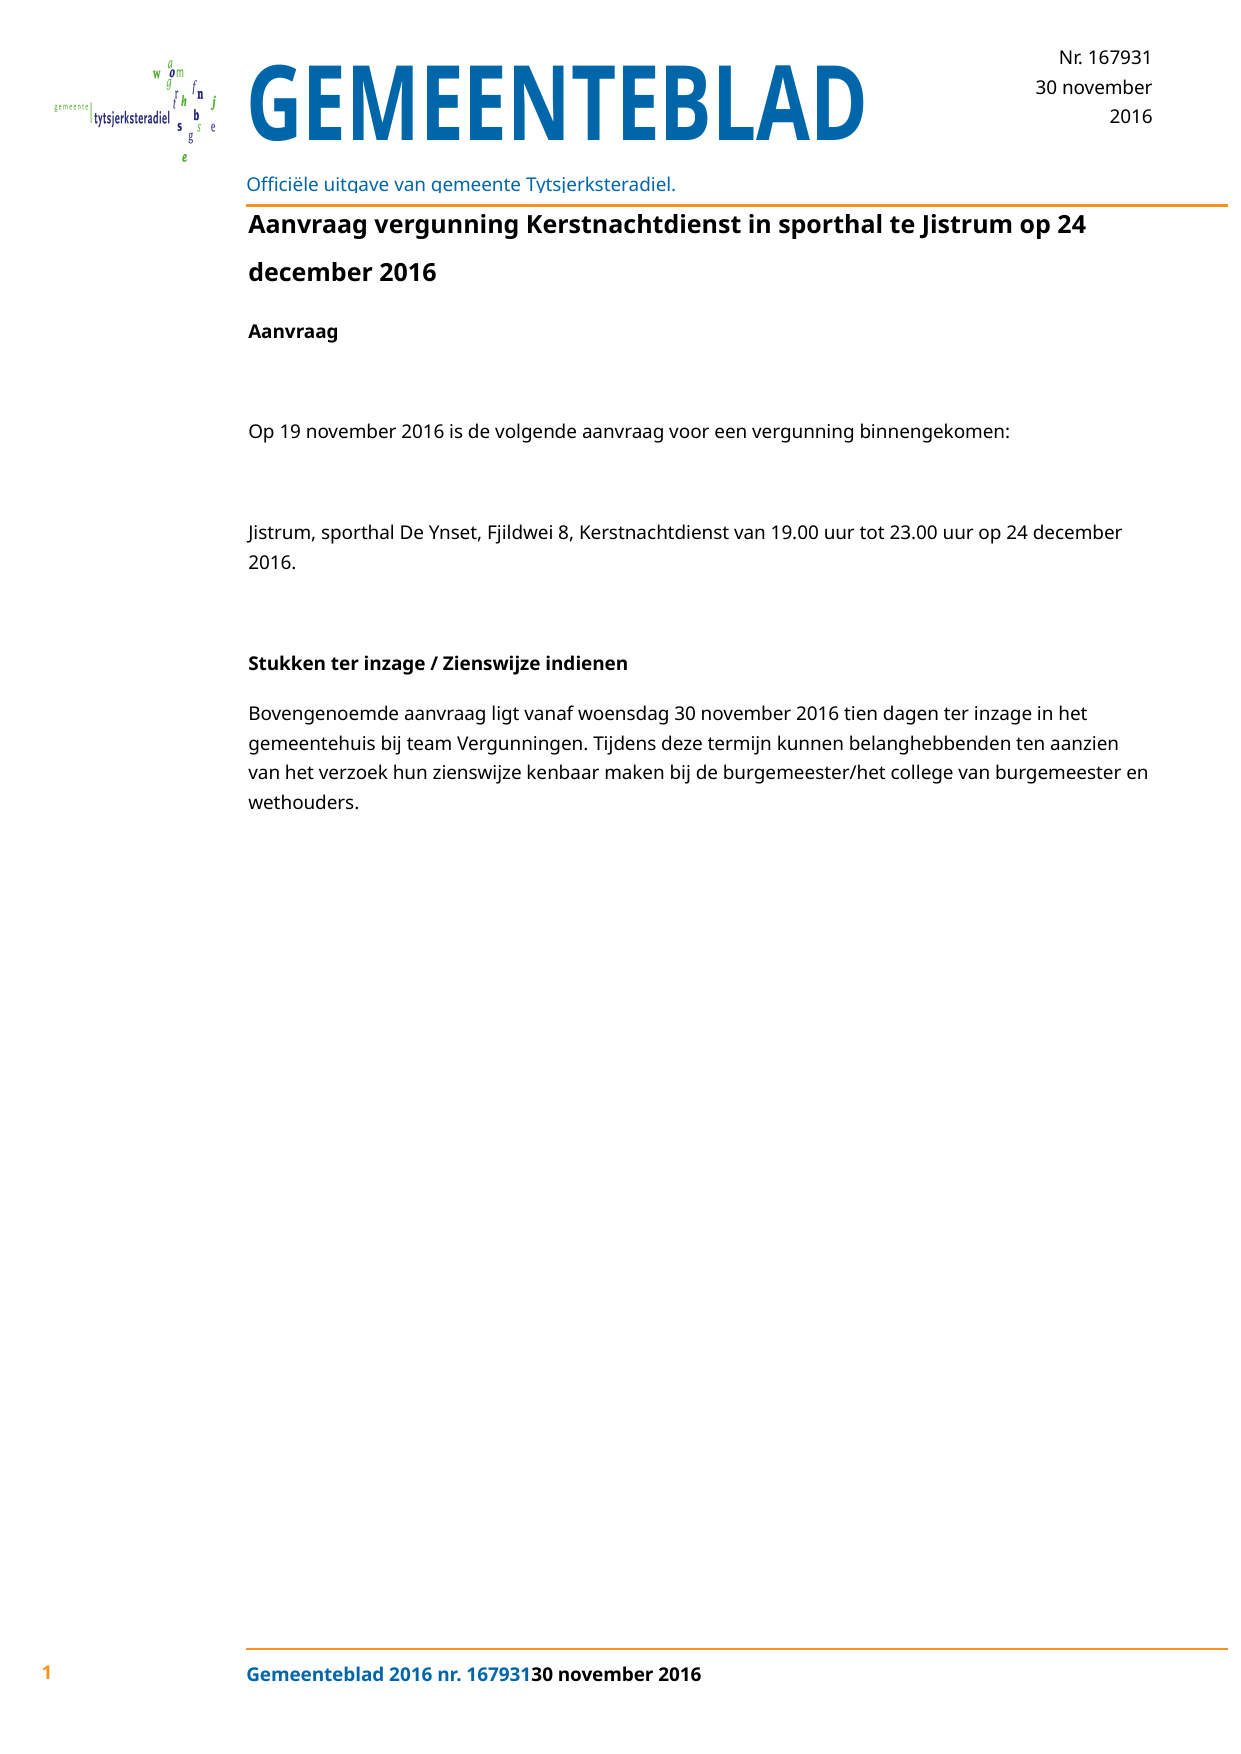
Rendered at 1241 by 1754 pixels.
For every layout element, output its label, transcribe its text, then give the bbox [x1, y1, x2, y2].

text Op 19 november 2016 is de volgende aanvraag voor een vergunning binnengekomen: [248, 419, 1152, 444]
text Aanvraag [248, 318, 1152, 344]
text Jistrum, sporthal De Ynset, Fjildwei 8, Kerstnachtdienst van 19.00 uur tot 23.00 uur op 24 december 2016. [248, 519, 1152, 575]
text Aanvraag vergunning Kerstnachtdienst in sporthal te Jistrum op 24 december 2016 [248, 207, 1152, 288]
text Bovengenoemde aanvraag ligt vanaf woensdag 30 november 2016 tien dagen ter inzage in het gemeentehuis bij team Vergunningen. Tijdens deze termijn kunnen belanghebbenden ten aanzien van het verzoek hun zienswijze kenbaar maken bij de burge­meester/het college van burgemeester en wethouders. [248, 700, 1152, 815]
picture [41, 47, 231, 172]
text Stukken ter inzage / Zienswijze indienen [248, 650, 1152, 676]
